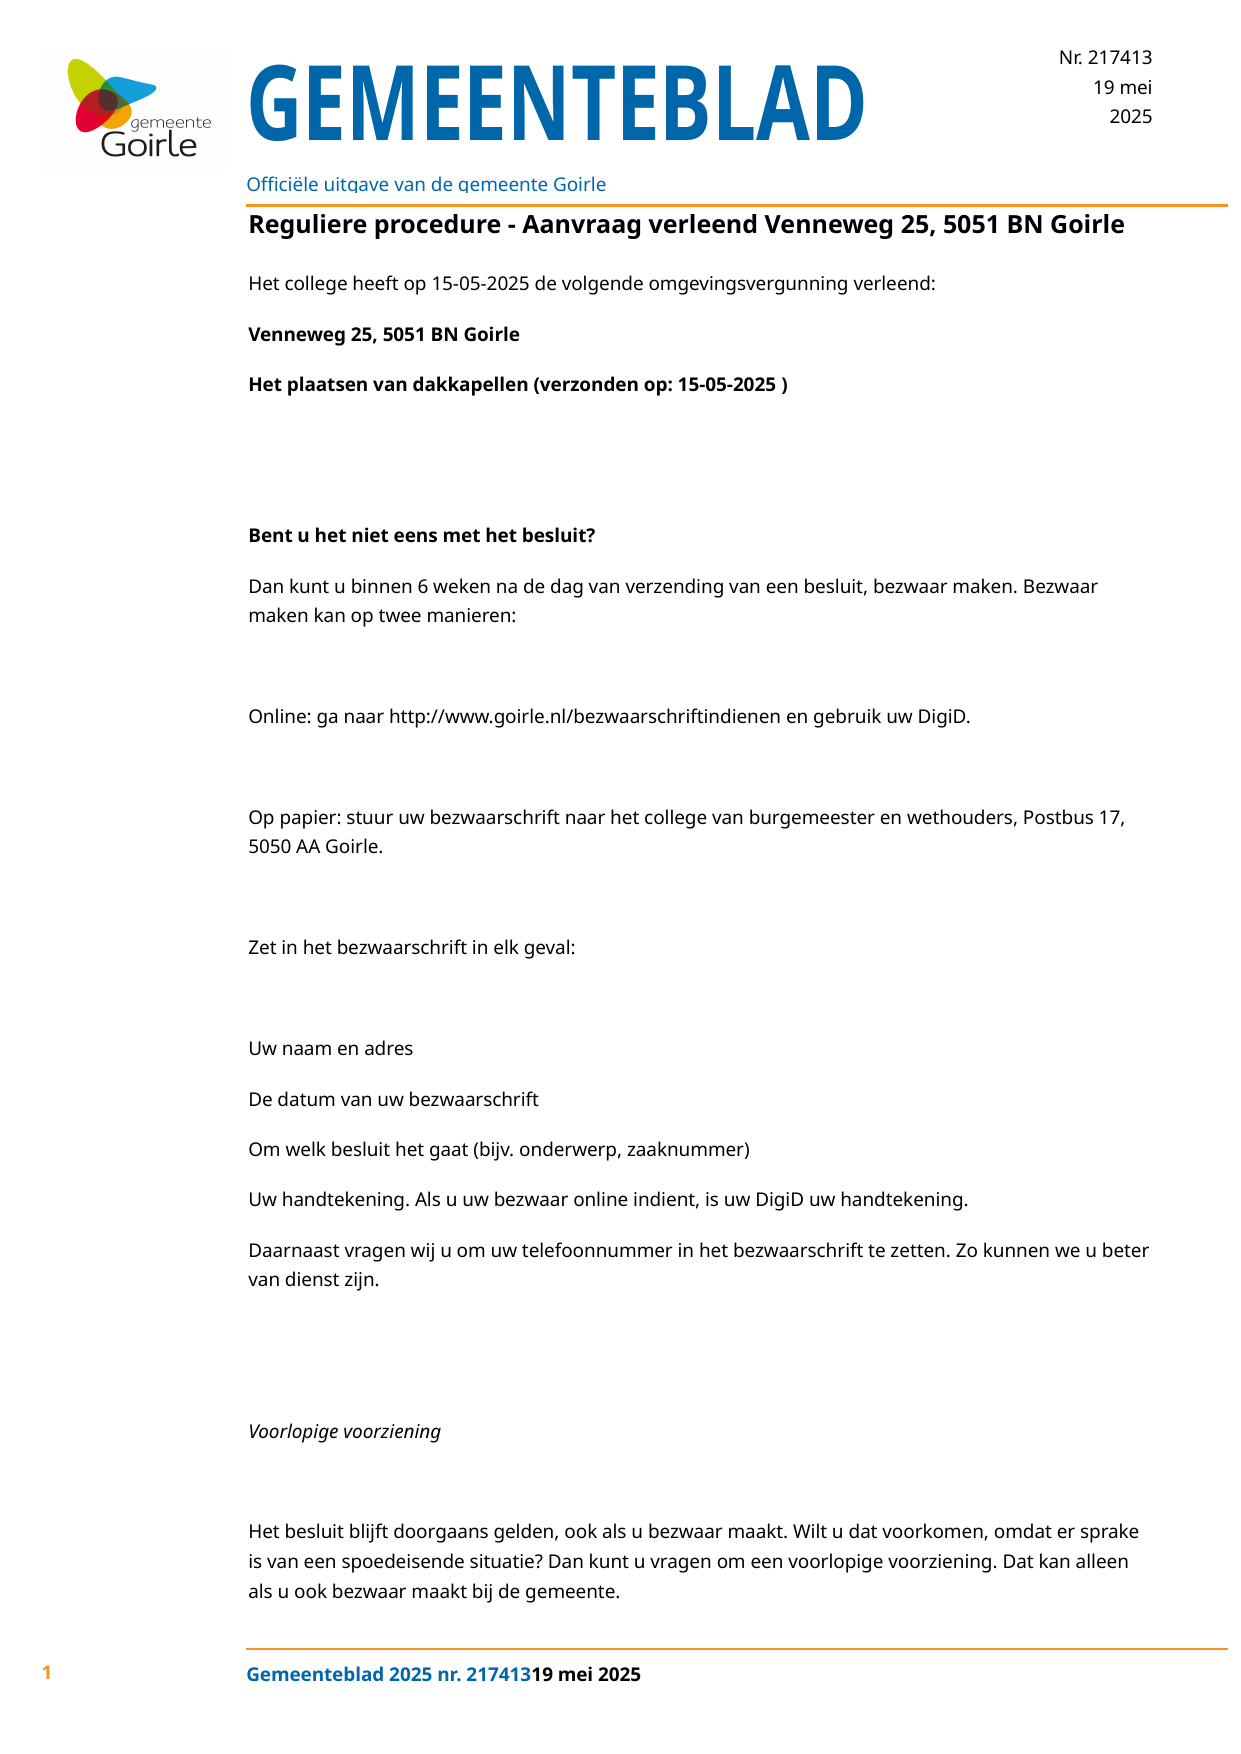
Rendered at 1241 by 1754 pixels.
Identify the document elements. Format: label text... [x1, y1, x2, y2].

text Bent u het niet eens met het besluit? [248, 522, 1152, 548]
text Voorlopige voorziening [248, 1418, 1152, 1443]
text Daarnaast vragen wij u om uw telefoonnummer in het bezwaarschrift te zetten. Zo kunnen we u beter van dienst zijn. [248, 1237, 1152, 1292]
text Dan kunt u binnen 6 weken na de dag van verzending van een besluit, bezwaar maken. Bezwaar maken kan op twee manieren: [248, 573, 1152, 628]
text Het besluit blijft doorgaans gelden, ook als u bezwaar maakt. Wilt u dat voorkomen, omdat er sprake is van een spoedeisende situatie? Dan kunt u vragen om een voorlopige voorziening. Dat kan alleen als u ook bezwaar maakt bij de gemeente. [248, 1519, 1152, 1603]
text Reguliere procedure - Aanvraag verleend Venneweg 25, 5051 BN Goirle [248, 207, 1152, 241]
text Op papier: stuur uw bezwaarschrift naar het college van burgemeester en wethouders, Postbus 17, 5050 AA Goirle. [248, 804, 1152, 859]
text Zet in het bezwaarschrift in elk geval: [248, 934, 1152, 960]
text Uw handtekening. Als u uw bezwaar online indient, is uw DigiD uw handtekening. [248, 1187, 1152, 1212]
picture [41, 47, 231, 172]
text Het college heeft op 15-05-2025 de volgende omgevingsvergunning verleend: [248, 270, 1152, 296]
text Uw naam en adres [248, 1035, 1152, 1061]
text Het plaatsen van dakkapellen (verzonden op: 15-05-2025 ) [248, 371, 1152, 397]
text Venneweg 25, 5051 BN Goirle [248, 321, 1152, 346]
text Online: ga naar http://www.goirle.nl/bezwaarschriftindienen en gebruik uw DigiD. [248, 703, 1152, 729]
text Om welk besluit het gaat (bijv. onderwerp, zaaknummer) [248, 1136, 1152, 1162]
text De datum van uw bezwaarschrift [248, 1086, 1152, 1111]
